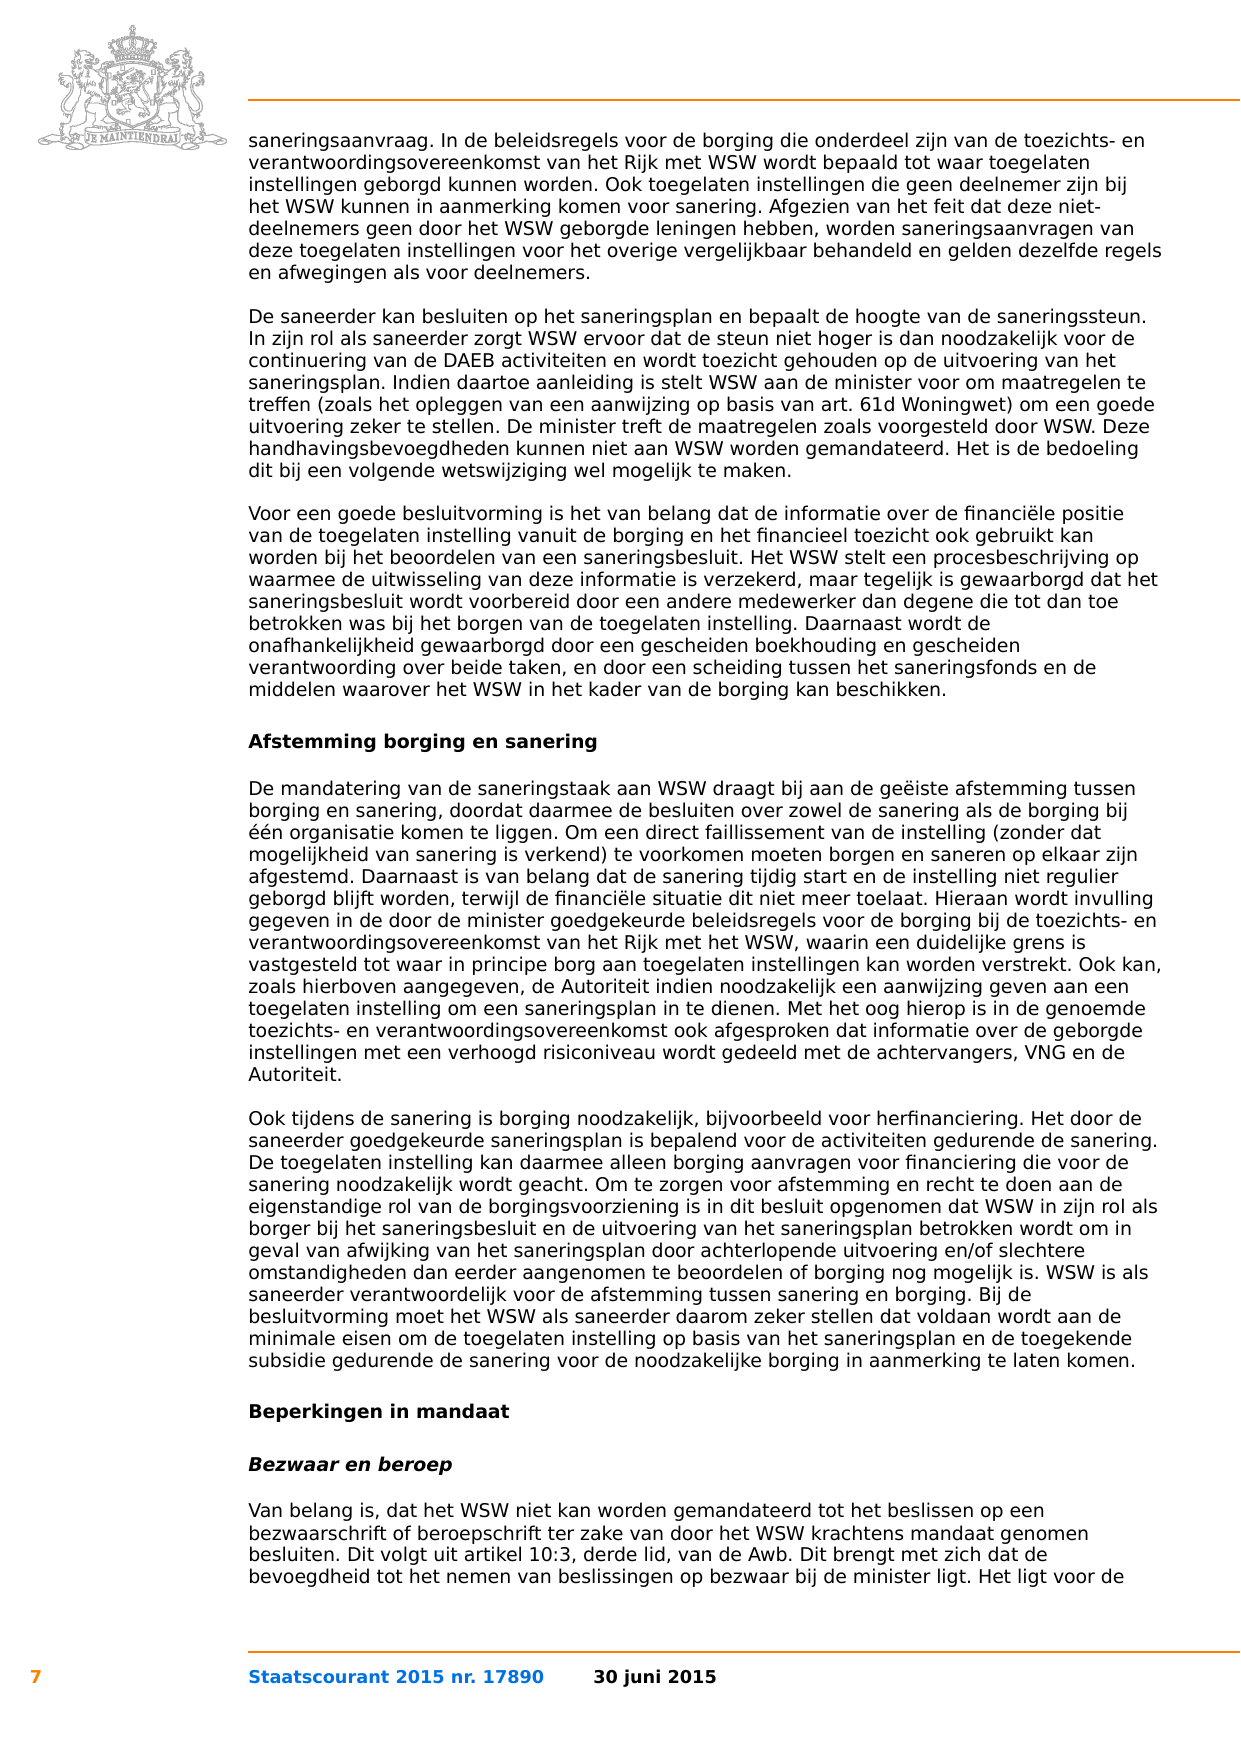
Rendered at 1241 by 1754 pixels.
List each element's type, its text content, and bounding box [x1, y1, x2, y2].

picture [38, 25, 227, 150]
text saneringsaanvraag. In de beleidsregels voor de borging die onderdeel zijn van de toezichts- en verantwoordingsovereenkomst van het Rijk met WSW wordt bepaald tot waar toegelaten instellingen geborgd kunnen worden. Ook toegelaten instellingen die geen deelnemer zijn bij het WSW kunnen in aanmerking komen voor sanering. Afgezien van het feit dat deze niet-deelnemers geen door het WSW geborgde leningen hebben, worden saneringsaanvragen van deze toegelaten instellingen voor het overige vergelijkbaar behandeld en gelden dezelfde regels en afwegingen als voor deelnemers. [248, 130, 1163, 284]
text Voor een goede besluitvorming is het van belang dat de informatie over de financiële positie van de toegelaten instelling vanuit de borging en het financieel toezicht ook gebruikt kan worden bij het beoordelen van een saneringsbesluit. Het WSW stelt een procesbeschrijving op waarmee de uitwisseling van deze informatie is verzekerd, maar tegelijk is gewaarborgd dat het saneringsbesluit wordt voorbereid door een andere medewerker dan degene die tot dan toe betrokken was bij het borgen van de toegelaten instelling. Daarnaast wordt de onafhankelijkheid gewaarborgd door een gescheiden boekhouding en gescheiden verantwoording over beide taken, en door een scheiding tussen het saneringsfonds en de middelen waarover het WSW in het kader van de borging kan beschikken. [248, 503, 1163, 701]
text De saneerder kan besluiten op het saneringsplan en bepaalt de hoogte van de saneringssteun. In zijn rol als saneerder zorgt WSW ervoor dat de steun niet hoger is dan noodzakelijk voor de continuering van de DAEB activiteiten en wordt toezicht gehouden op de uitvoering van het saneringsplan. Indien daartoe aanleiding is stelt WSW aan de minister voor om maatregelen te treffen (zoals het opleggen van een aanwijzing op basis van art. 61d Woningwet) om een goede uitvoering zeker te stellen. De minister treft de maatregelen zoals voorgesteld door WSW. Deze handhavingsbevoegdheden kunnen niet aan WSW worden gemandateerd. Het is de bedoeling dit bij een volgende wetswijziging wel mogelijk te maken. [248, 306, 1163, 481]
text Van belang is, dat het WSW niet kan worden gemandateerd tot het beslissen op een bezwaarschrift of beroepschrift ter zake van door het WSW krachtens mandaat genomen besluiten. Dit volgt uit artikel 10:3, derde lid, van de Awb. Dit brengt met zich dat de bevoegdheid tot het nemen van beslissingen op bezwaar bij de minister ligt. Het ligt voor de [248, 1500, 1163, 1588]
text Ook tijdens de sanering is borging noodzakelijk, bijvoorbeeld voor herfinanciering. Het door de saneerder goedgekeurde saneringsplan is bepalend voor de activiteiten gedurende de sanering. De toegelaten instelling kan daarmee alleen borging aanvragen voor financiering die voor de sanering noodzakelijk wordt geacht. Om te zorgen voor afstemming en recht te doen aan de eigenstandige rol van de borgingsvoorziening is in dit besluit opgenomen dat WSW in zijn rol als borger bij het saneringsbesluit en de uitvoering van het saneringsplan betrokken wordt om in geval van afwijking van het saneringsplan door achterlopende uitvoering en/of slechtere omstandigheden dan eerder aangenomen te beoordelen of borging nog mogelijk is. WSW is als saneerder verantwoordelijk voor de afstemming tussen sanering en borging. Bij de besluitvorming moet het WSW als saneerder daarom zeker stellen dat voldaan wordt aan de minimale eisen om de toegelaten instelling op basis van het saneringsplan en de toegekende subsidie gedurende de sanering voor de noodzakelijke borging in aanmerking te laten komen. [248, 1108, 1163, 1371]
text De mandatering van de saneringstaak aan WSW draagt bij aan de geëiste afstemming tussen borging en sanering, doordat daarmee de besluiten over zowel de sanering als de borging bij één organisatie komen te liggen. Om een direct faillissement van de instelling (zonder dat mogelijkheid van sanering is verkend) te voorkomen moeten borgen en saneren op elkaar zijn afgestemd. Daarnaast is van belang dat de sanering tijdig start en de instelling niet regulier geborgd blijft worden, terwijl de financiële situatie dit niet meer toelaat. Hieraan wordt invulling gegeven in de door de minister goedgekeurde beleidsregels voor de borging bij de toezichts- en verantwoordingsovereenkomst van het Rijk met het WSW, waarin een duidelijke grens is vastgesteld tot waar in principe borg aan toegelaten instellingen kan worden verstrekt. Ook kan, zoals hierboven aangegeven, de Autoriteit indien noodzakelijk een aanwijzing geven aan een toegelaten instelling om een saneringsplan in te dienen. Met het oog hierop is in de genoemde toezichts- en verantwoordingsovereenkomst ook afgesproken dat informatie over de geborgde instellingen met een verhoogd risiconiveau wordt gedeeld met de achtervangers, VNG en de Autoriteit. [248, 778, 1163, 1086]
subtitle Afstemming borging en sanering [248, 731, 1163, 753]
subtitle Bezwaar en beroep [248, 1453, 1163, 1475]
subtitle Beperkingen in mandaat [248, 1401, 1163, 1423]
